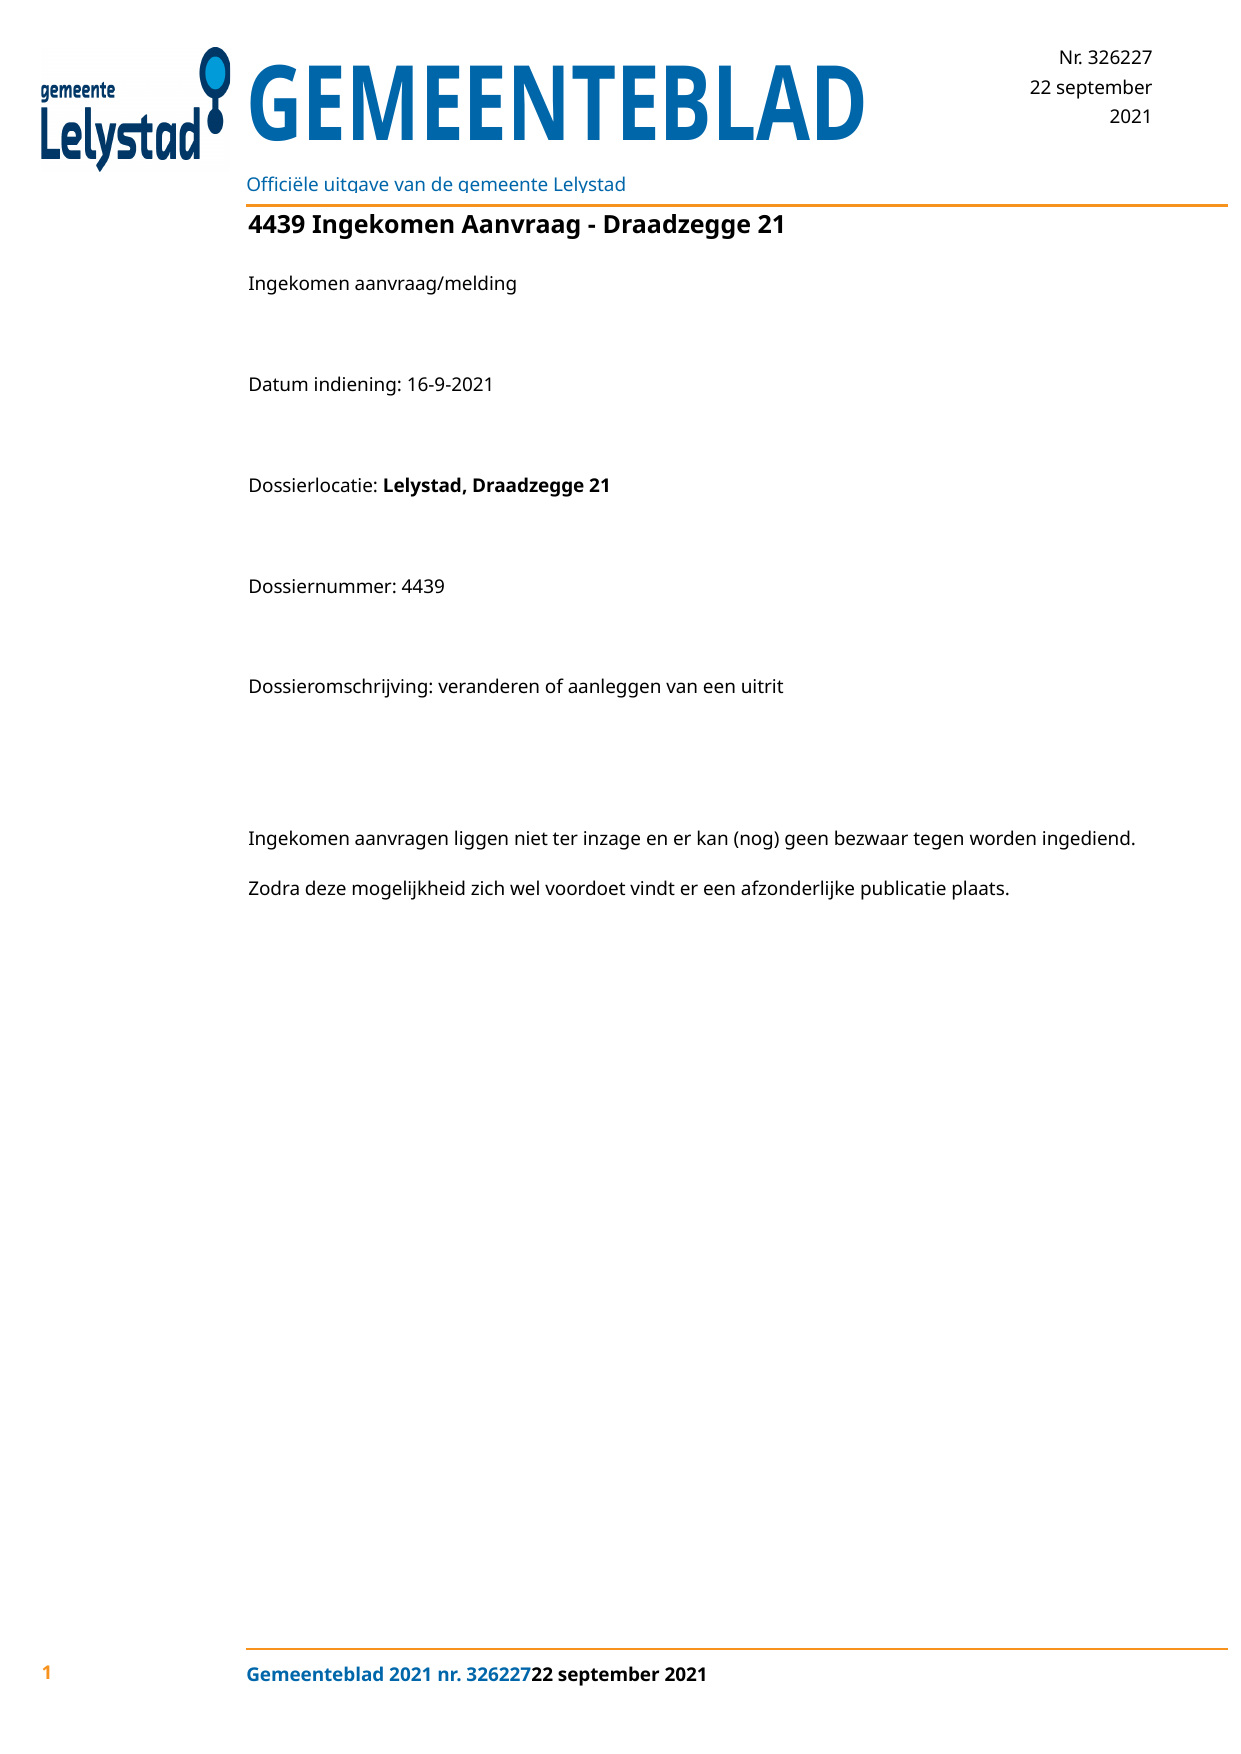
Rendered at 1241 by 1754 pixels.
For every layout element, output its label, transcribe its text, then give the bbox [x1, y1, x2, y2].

picture [41, 47, 231, 172]
text Ingekomen aanvraag/melding [248, 270, 1152, 296]
text Dossieromschrijving: veranderen of aanleggen van een uitrit [248, 674, 1152, 699]
text 4439 Ingekomen Aanvraag - Draadzegge 21 [248, 207, 1152, 241]
text Ingekomen aanvragen liggen niet ter inzage en er kan (nog) geen bezwaar tegen worden ingediend. [248, 825, 1152, 851]
text Zodra deze mogelijkheid zich wel voordoet vindt er een afzonderlijke publicatie plaats. [248, 875, 1152, 901]
text Dossierlocatie: Lelystad, Draadzegge 21 [248, 472, 1152, 498]
text Datum indiening: 16-9-2021 [248, 371, 1152, 397]
text Dossiernummer: 4439 [248, 573, 1152, 598]
